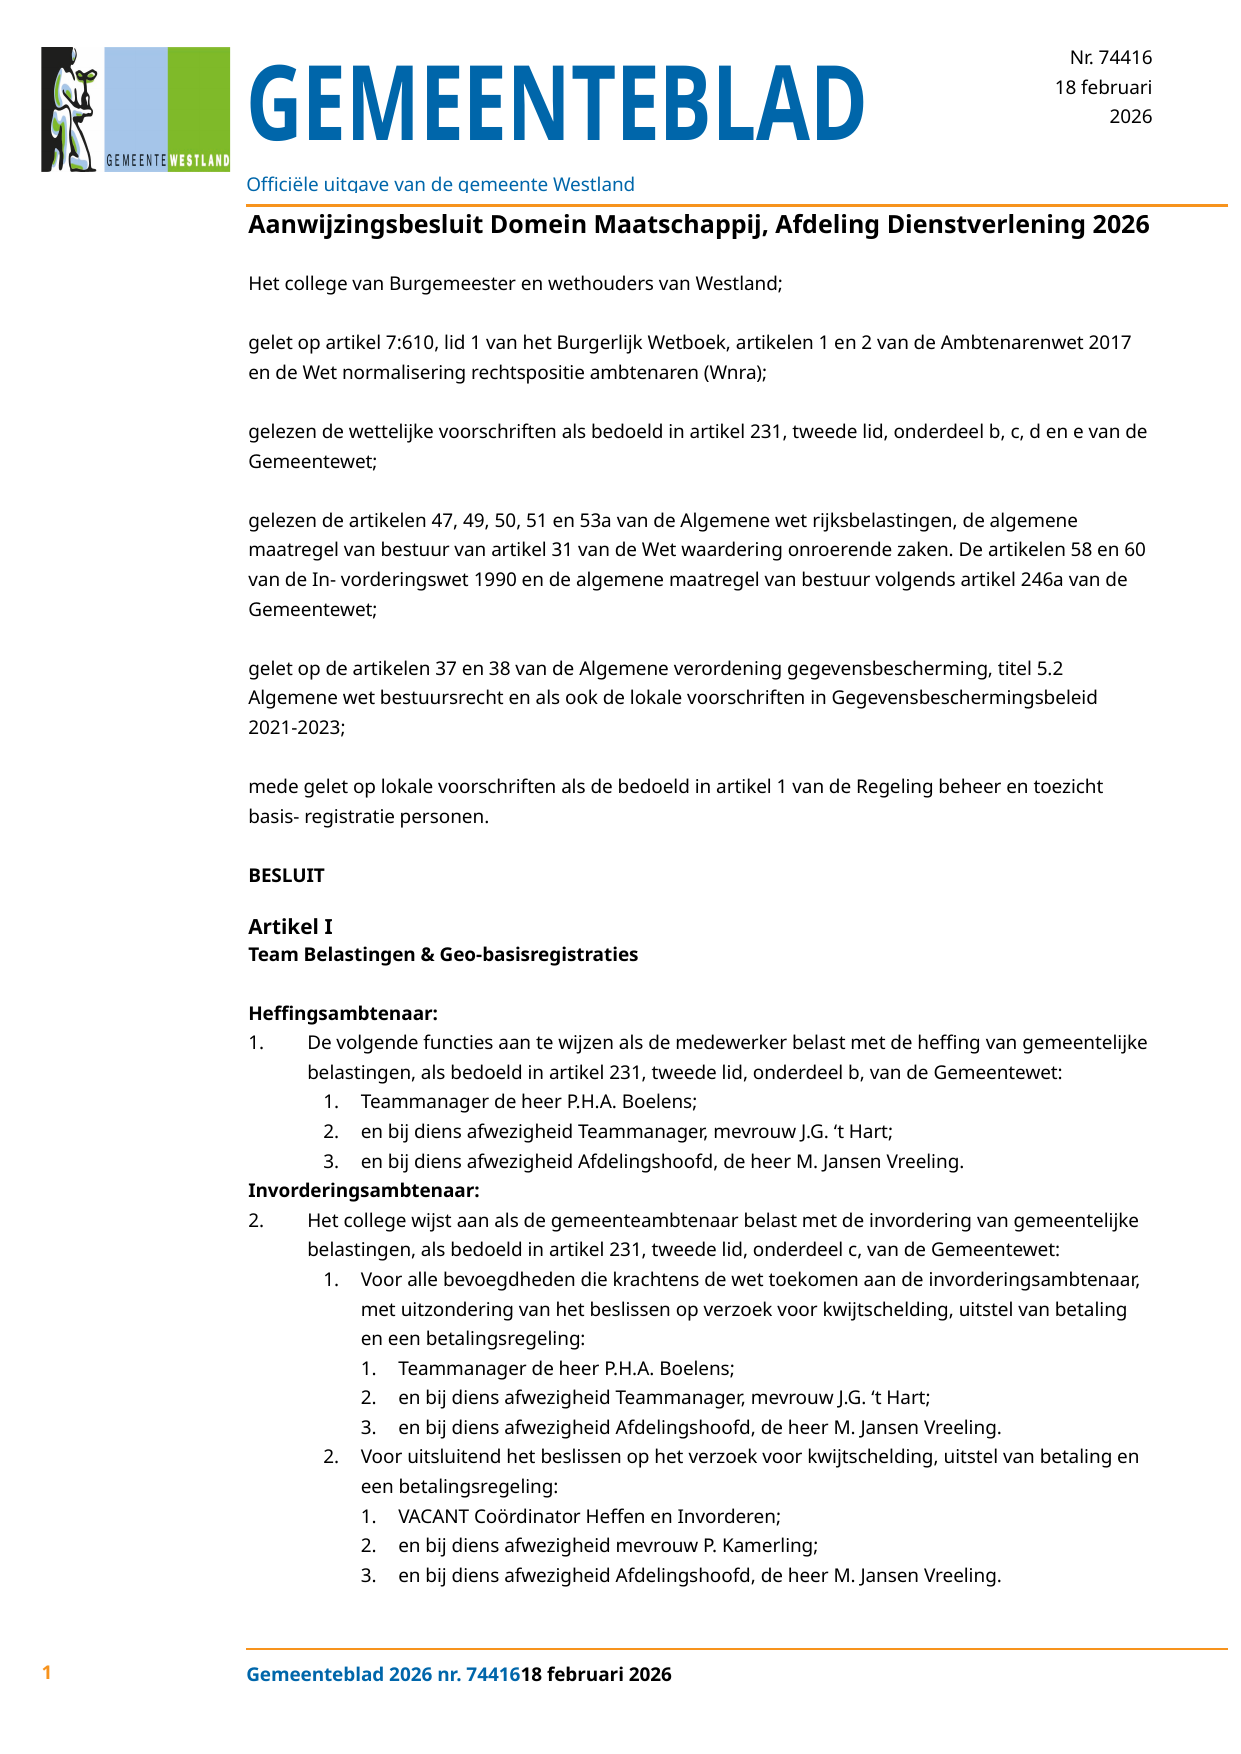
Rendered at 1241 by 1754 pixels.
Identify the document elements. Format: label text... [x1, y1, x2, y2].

list Voor uitsluitend het beslissen op het verzoek voor kwijtschelding, uitstel van betaling en een betalingsregeling: [323, 1444, 1152, 1499]
text Aanwijzingsbesluit Domein Maatschappij, Afdeling Dienstverlening 2026 [248, 207, 1152, 241]
text gelezen de artikelen 47, 49, 50, 51 en 53a van de Algemene wet rijksbelastingen, de algemene maatregel van bestuur van artikel 31 van de Wet waardering onroerende zaken. De artikelen 58 en 60 van de In- vorderingswet 1990 en de algemene maatregel van bestuur volgends artikel 246a van de Gemeentewet; [248, 507, 1152, 621]
list en bij diens afwezigheid Afdelingshoofd, de heer M. Jansen Vreeling. [361, 1562, 1152, 1588]
list en bij diens afwezigheid Teammanager, mevrouw J.G. ‘t Hart; [323, 1118, 1152, 1144]
text Team Belastingen & Geo-basisregistraties [248, 941, 1152, 967]
list Teammanager de heer P.H.A. Boelens; [361, 1355, 1152, 1381]
text Heffingsambtenaar: [248, 1000, 1152, 1026]
picture [41, 47, 231, 172]
text Artikel I [248, 912, 1152, 941]
list en bij diens afwezigheid Teammanager, mevrouw J.G. ‘t Hart; [361, 1384, 1152, 1410]
list en bij diens afwezigheid mevrouw P. Kamerling; [361, 1532, 1152, 1558]
text BESLUIT [248, 862, 1152, 888]
text gelezen de wettelijke voorschriften als bedoeld in artikel 231, tweede lid, onderdeel b, c, d en e van de Gemeentewet; [248, 418, 1152, 473]
text Invorderingsambtenaar: [248, 1177, 1152, 1203]
text Het college van Burgemeester en wethouders van Westland; [248, 270, 1152, 296]
list Teammanager de heer P.H.A. Boelens; [323, 1089, 1152, 1114]
text mede gelet op lokale voorschriften als de bedoeld in artikel 1 van de Regeling beheer en toezicht basis- registratie personen. [248, 773, 1152, 828]
list Voor alle bevoegdheden die krachtens de wet toekomen aan de invorderingsambtenaar, met uitzondering van het beslissen op verzoek voor kwijtschelding, uitstel van betaling en een betalingsregeling: [323, 1266, 1152, 1351]
list en bij diens afwezigheid Afdelingshoofd, de heer M. Jansen Vreeling. [323, 1148, 1152, 1174]
list VACANT Coördinator Heffen en Invorderen; [361, 1503, 1152, 1529]
list Het college wijst aan als de gemeenteambtenaar belast met de invordering van gemeentelijke belastingen, als bedoeld in artikel 231, tweede lid, onderdeel c, van de Gemeentewet: [248, 1207, 1152, 1262]
list en bij diens afwezigheid Afdelingshoofd, de heer M. Jansen Vreeling. [361, 1414, 1152, 1440]
list De volgende functies aan te wijzen als de medewerker belast met de heffing van gemeentelijke belastingen, als bedoeld in artikel 231, tweede lid, onderdeel b, van de Gemeentewet: [248, 1029, 1152, 1085]
text gelet op artikel 7:610, lid 1 van het Burgerlijk Wetboek, artikelen 1 en 2 van de Ambtenarenwet 2017 en de Wet normalisering rechtspositie ambtenaren (Wnra); [248, 329, 1152, 385]
text gelet op de artikelen 37 en 38 van de Algemene verordening gegevensbescherming, titel 5.2 Algemene wet bestuursrecht en als ook de lokale voorschriften in Gegevensbeschermingsbeleid 2021-2023; [248, 655, 1152, 740]
